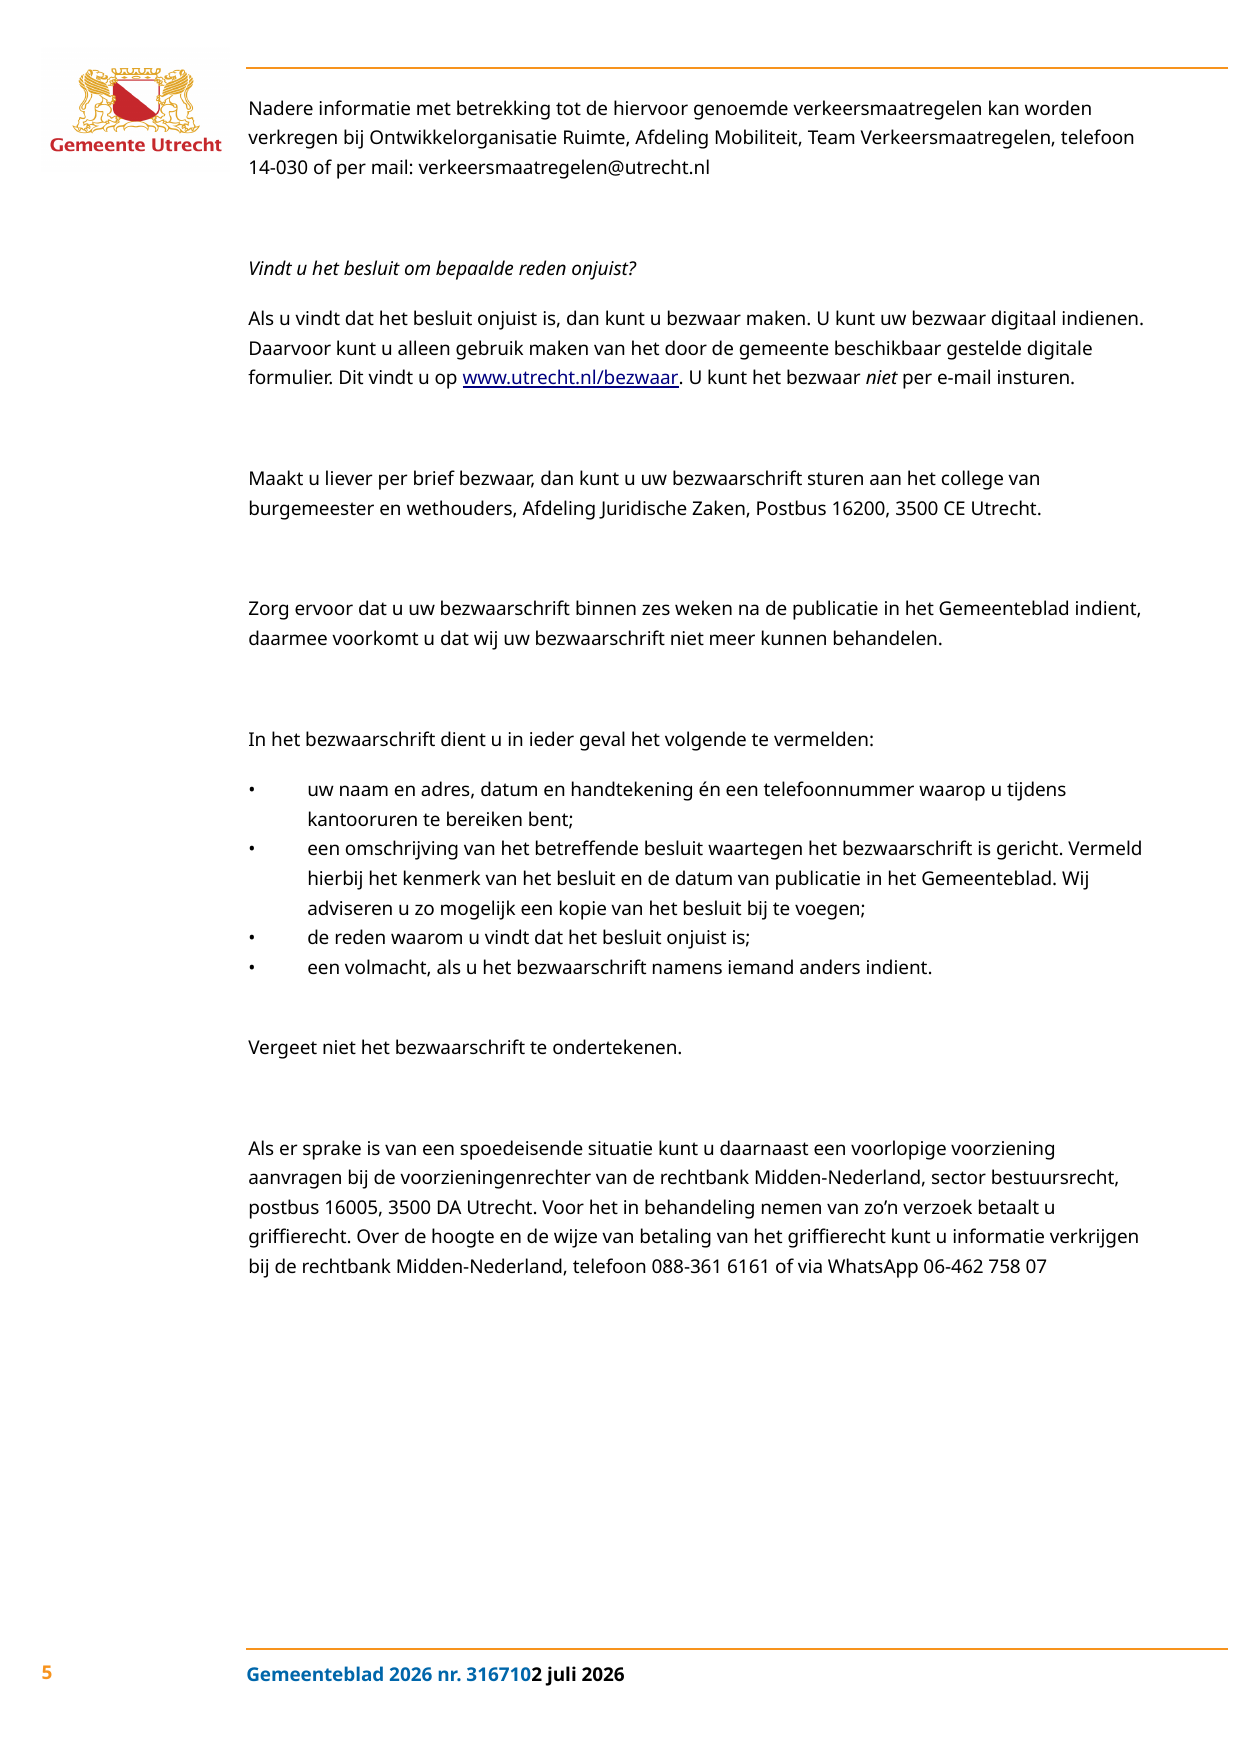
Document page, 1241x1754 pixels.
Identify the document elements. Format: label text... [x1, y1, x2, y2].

text Maakt u liever per brief bezwaar, dan kunt u uw bezwaarschrift sturen aan het college van burgemeester en wethouders, Afdeling Juridische Zaken, Postbus 16200, 3500 CE Utrecht. [248, 465, 1152, 521]
text Vergeet niet het bezwaarschrift te ondertekenen. [248, 1034, 1152, 1060]
text Nadere informatie met betrekking tot de hiervoor genoemde verkeersmaatregelen kan worden verkregen bij Ontwikkelorganisatie Ruimte, Afdeling Mobiliteit, Team Verkeersmaatregelen, telefoon 14-030 of per mail: verkeersmaatregelen@utrecht.nl [248, 95, 1152, 180]
list uw naam en adres, datum en handtekening én een telefoonnummer waarop u tijdens kantooruren te bereiken bent; [248, 776, 1152, 832]
text Als u vindt dat het besluit onjuist is, dan kunt u bezwaar maken. U kunt uw bezwaar digitaal indienen. Daarvoor kunt u alleen gebruik maken van het door de gemeente beschikbaar gestelde digitale formulier. Dit vindt u op www.utrecht.nl/bezwaar. U kunt het bezwaar niet per e-mail insturen. [248, 305, 1152, 390]
text In het bezwaarschrift dient u in ieder geval het volgende te vermelden: [248, 726, 1152, 752]
list de reden waarom u vindt dat het besluit onjuist is; [248, 924, 1152, 950]
text Als er sprake is van een spoedeisende situatie kunt u daarnaast een voorlopige voorziening aanvragen bij de voorzieningenrechter van de rechtbank Midden-Nederland, sector bestuursrecht, postbus 16005, 3500 DA Utrecht. Voor het in behandeling nemen van zo’n verzoek betaalt u griffierecht. Over de hoogte en de wijze van betaling van het griffierecht kunt u informatie verkrijgen bij de rechtbank Midden-Nederland, telefoon 088-361 6161 of via WhatsApp 06-462 758 07 [248, 1135, 1152, 1279]
picture [41, 47, 231, 172]
list een volmacht, als u het bezwaarschrift namens iemand anders indient. [248, 954, 1152, 980]
list een omschrijving van het betreffende besluit waartegen het bezwaarschrift is gericht. Vermeld hierbij het kenmerk van het besluit en de datum van publicatie in het Gemeenteblad. Wij adviseren u zo mogelijk een kopie van het besluit bij te voegen; [248, 836, 1152, 921]
text Vindt u het besluit om bepaalde reden onjuist? [248, 255, 1152, 281]
text Zorg ervoor dat u uw bezwaarschrift binnen zes weken na de publicatie in het Gemeenteblad indient, daarmee voorkomt u dat wij uw bezwaarschrift niet meer kunnen behandelen. [248, 596, 1152, 651]
